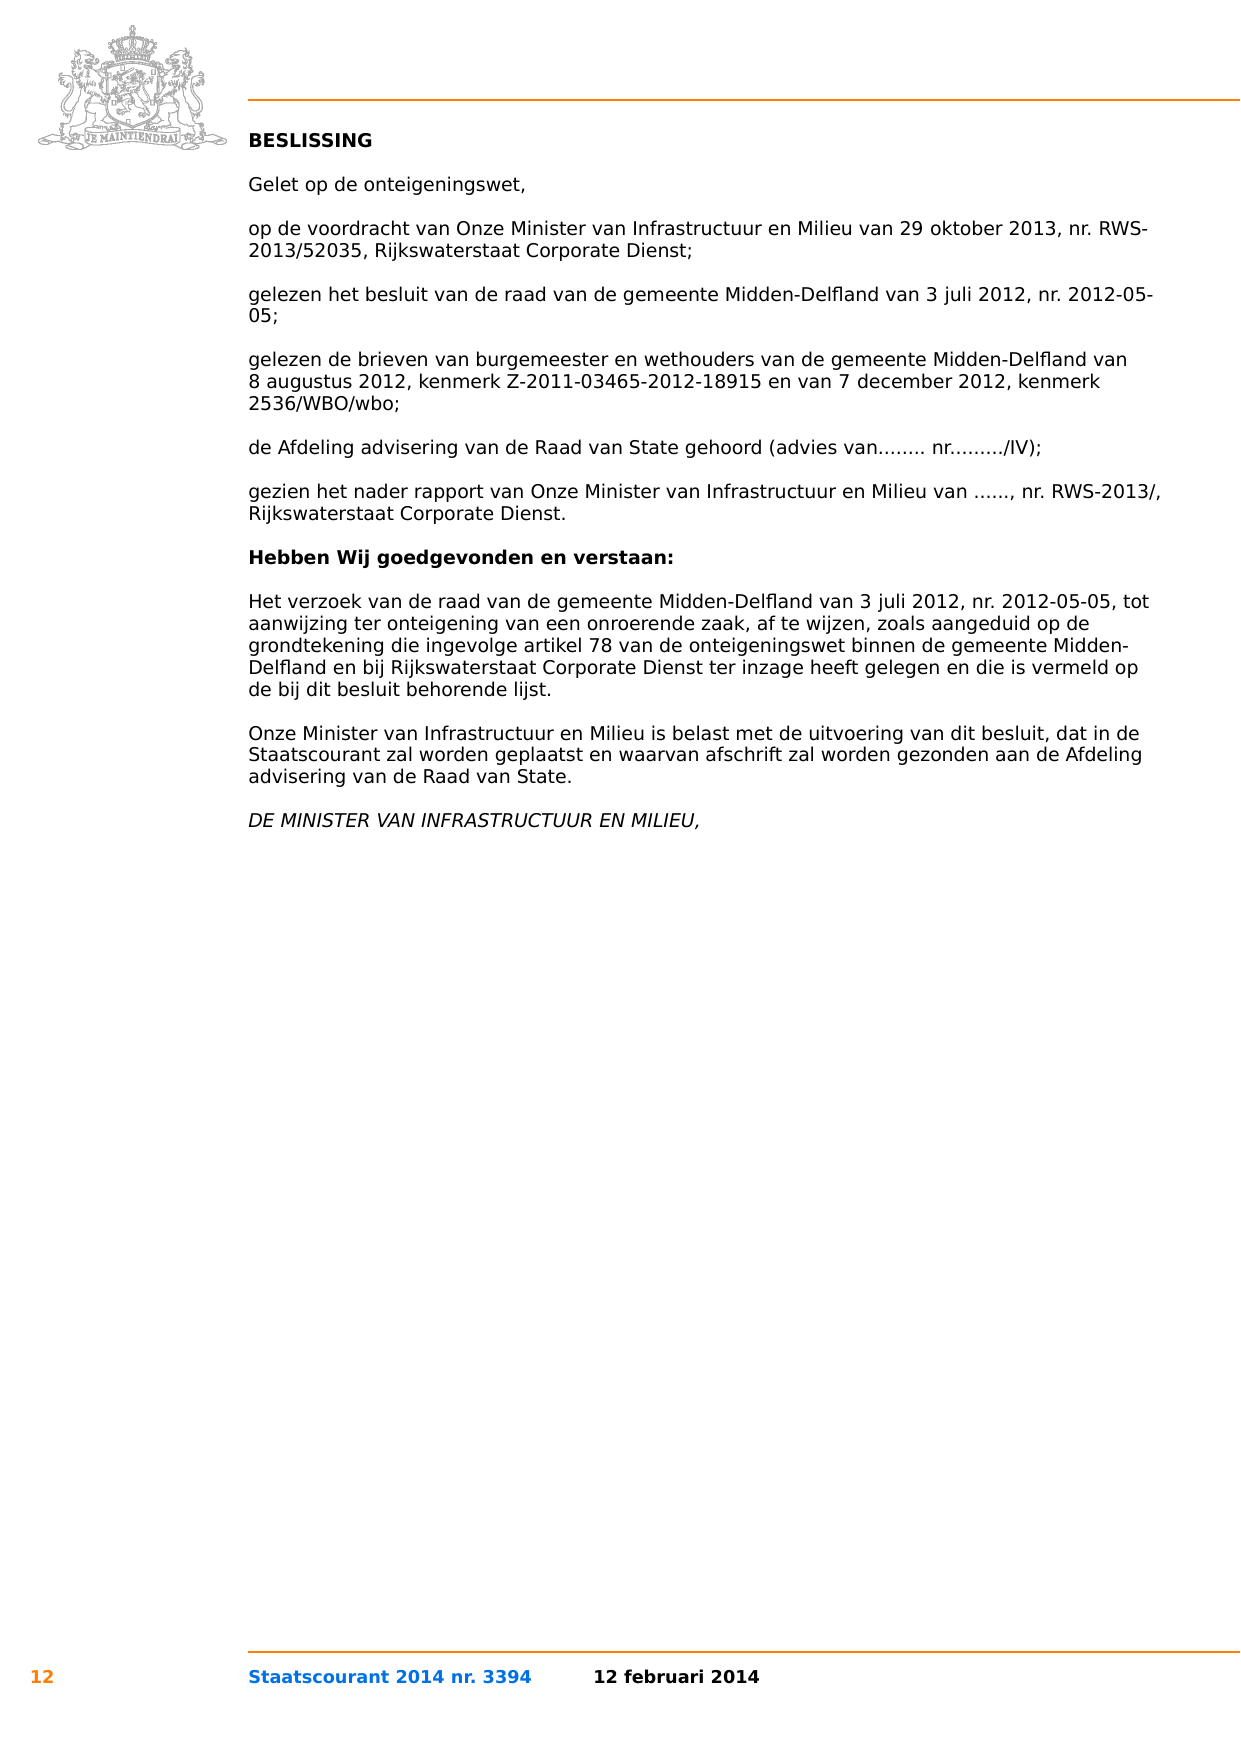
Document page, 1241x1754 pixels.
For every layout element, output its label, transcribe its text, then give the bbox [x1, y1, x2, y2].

text Gelet op de onteigeningswet, [248, 174, 1163, 196]
text Onze Minister van Infrastructuur en Milieu is belast met de uitvoering van dit besluit, dat in de Staatscourant zal worden geplaatst en waarvan afschrift zal worden gezonden aan de Afdeling advisering van de Raad van State. [248, 722, 1163, 788]
text gelezen de brieven van burgemeester en wethouders van de gemeente Midden-Delfland van 8 augustus 2012, kenmerk Z-2011-03465-2012-18915 en van 7 december 2012, kenmerk 2536/WBO/wbo; [248, 349, 1163, 415]
text Het verzoek van de raad van de gemeente Midden-Delfland van 3 juli 2012, nr. 2012-05-05, tot aanwijzing ter onteigening van een onroerende zaak, af te wijzen, zoals aangeduid op de grondtekening die ingevolge artikel 78 van de onteigeningswet binnen de gemeente Midden-Delfland en bij Rijkswaterstaat Corporate Dienst ter inzage heeft gelegen en die is vermeld op de bij dit besluit behorende lijst. [248, 591, 1163, 701]
subtitle BESLISSING [248, 130, 1163, 152]
text de Afdeling advisering van de Raad van State gehoord (advies van........ nr........./IV); [248, 437, 1163, 459]
picture [38, 25, 227, 150]
text gelezen het besluit van de raad van de gemeente Midden-Delfland van 3 juli 2012, nr. 2012-05-05; [248, 283, 1163, 327]
text DE MINISTER VAN INFRASTRUCTUUR EN MILIEU, [248, 810, 1163, 832]
text gezien het nader rapport van Onze Minister van Infrastructuur en Milieu van ......, nr. RWS-2013/, Rijkswaterstaat Corporate Dienst. [248, 481, 1163, 525]
text op de voordracht van Onze Minister van Infrastructuur en Milieu van 29 oktober 2013, nr. RWS-2013/52035, Rijkswaterstaat Corporate Dienst; [248, 218, 1163, 262]
subtitle Hebben Wij goedgevonden en verstaan: [248, 547, 1163, 569]
